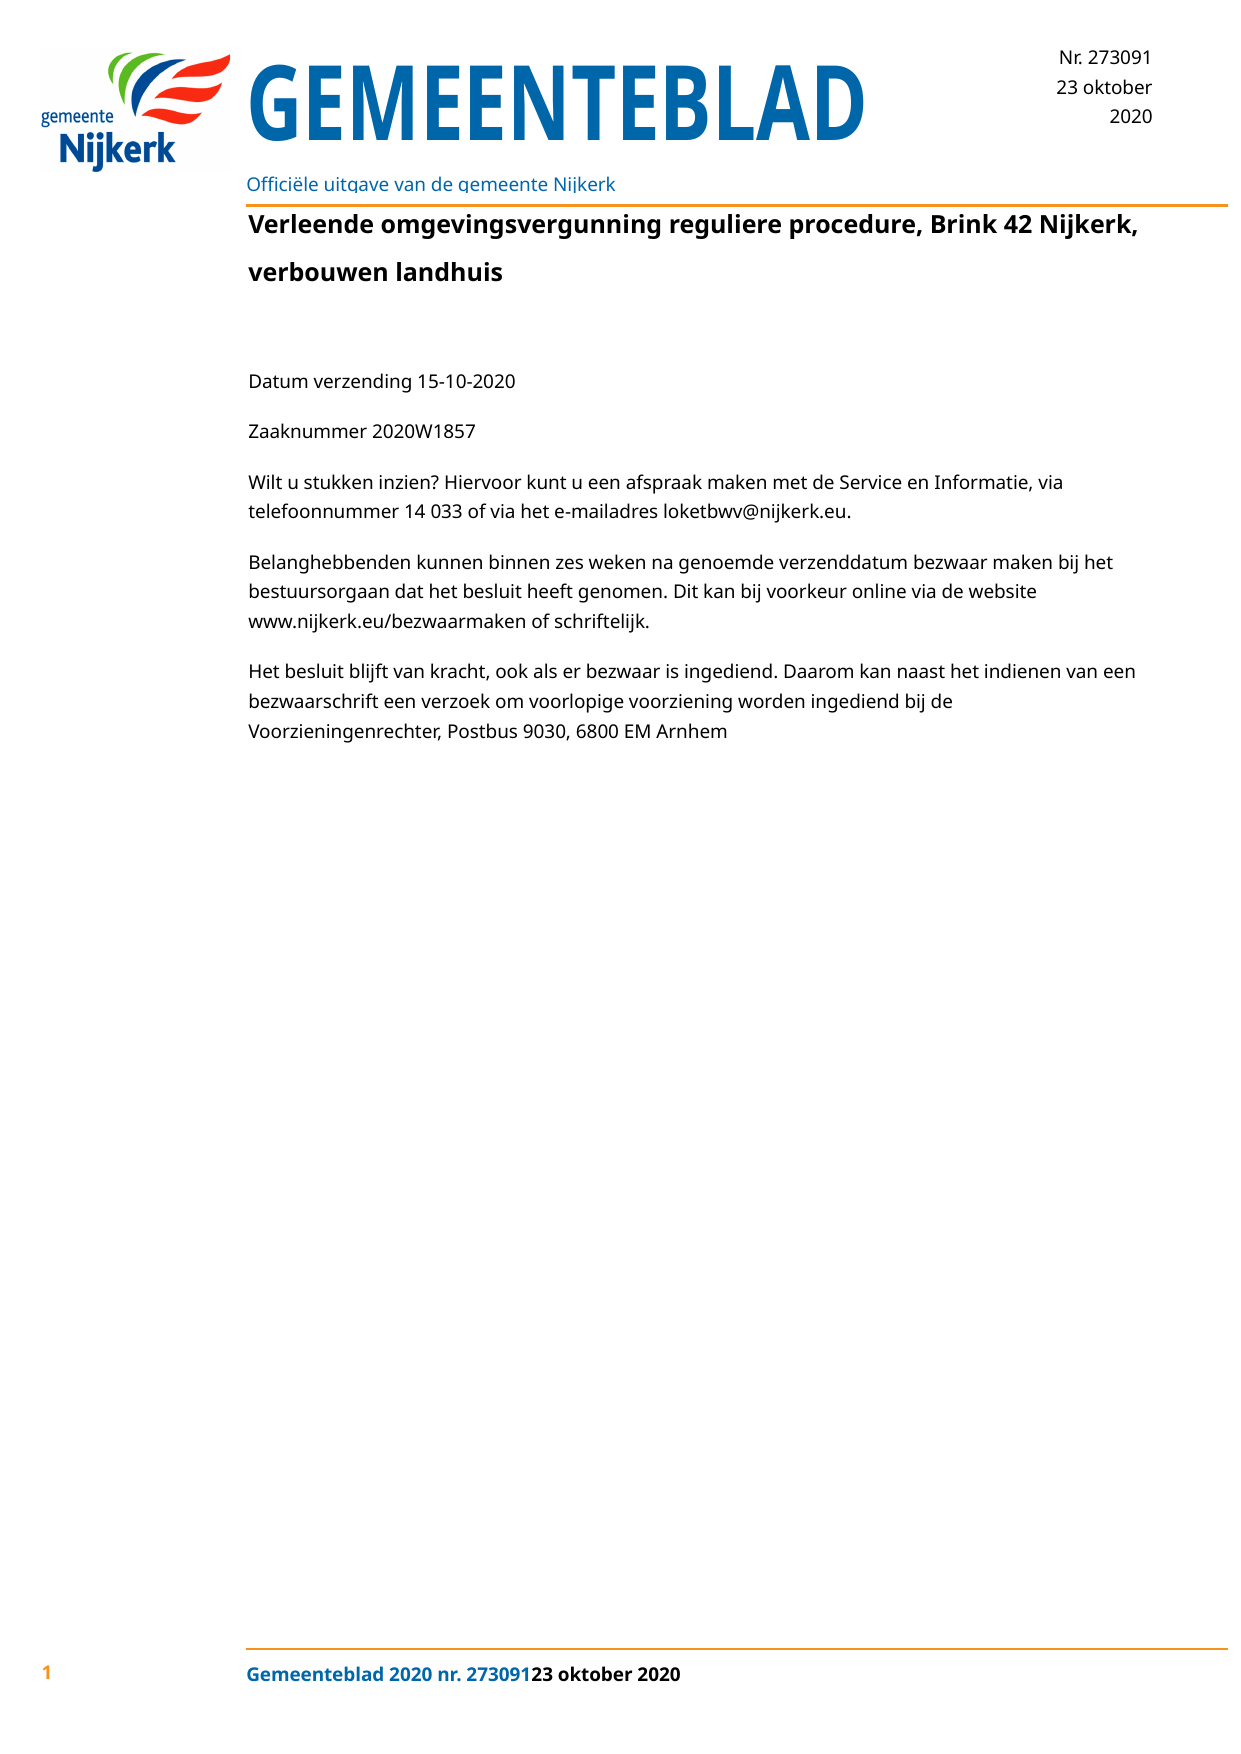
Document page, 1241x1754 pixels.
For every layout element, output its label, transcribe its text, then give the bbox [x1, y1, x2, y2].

text Zaaknummer 2020W1857 [248, 419, 1152, 444]
picture [41, 47, 231, 172]
text Het besluit blijft van kracht, ook als er bezwaar is ingediend. Daarom kan naast het indienen van een bezwaarschrift een verzoek om voorlopige voorziening worden ingediend bij de Voorzieningenrechter, Postbus 9030, 6800 EM Arnhem [248, 659, 1152, 744]
text Wilt u stukken inzien? Hiervoor kunt u een afspraak maken met de Service en Informatie, via telefoonnummer 14 033 of via het e-mailadres loketbwv@nijkerk.eu. [248, 469, 1152, 524]
text Belanghebbenden kunnen binnen zes weken na genoemde verzenddatum bezwaar maken bij het bestuursorgaan dat het besluit heeft genomen. Dit kan bij voorkeur online via de website www.nijkerk.eu/bezwaarmaken of schriftelijk. [248, 549, 1152, 634]
text Verleende omgevingsvergunning reguliere procedure, Brink 42 Nijkerk, verbouwen landhuis [248, 207, 1152, 288]
text Datum verzending 15-10-2020 [248, 368, 1152, 394]
